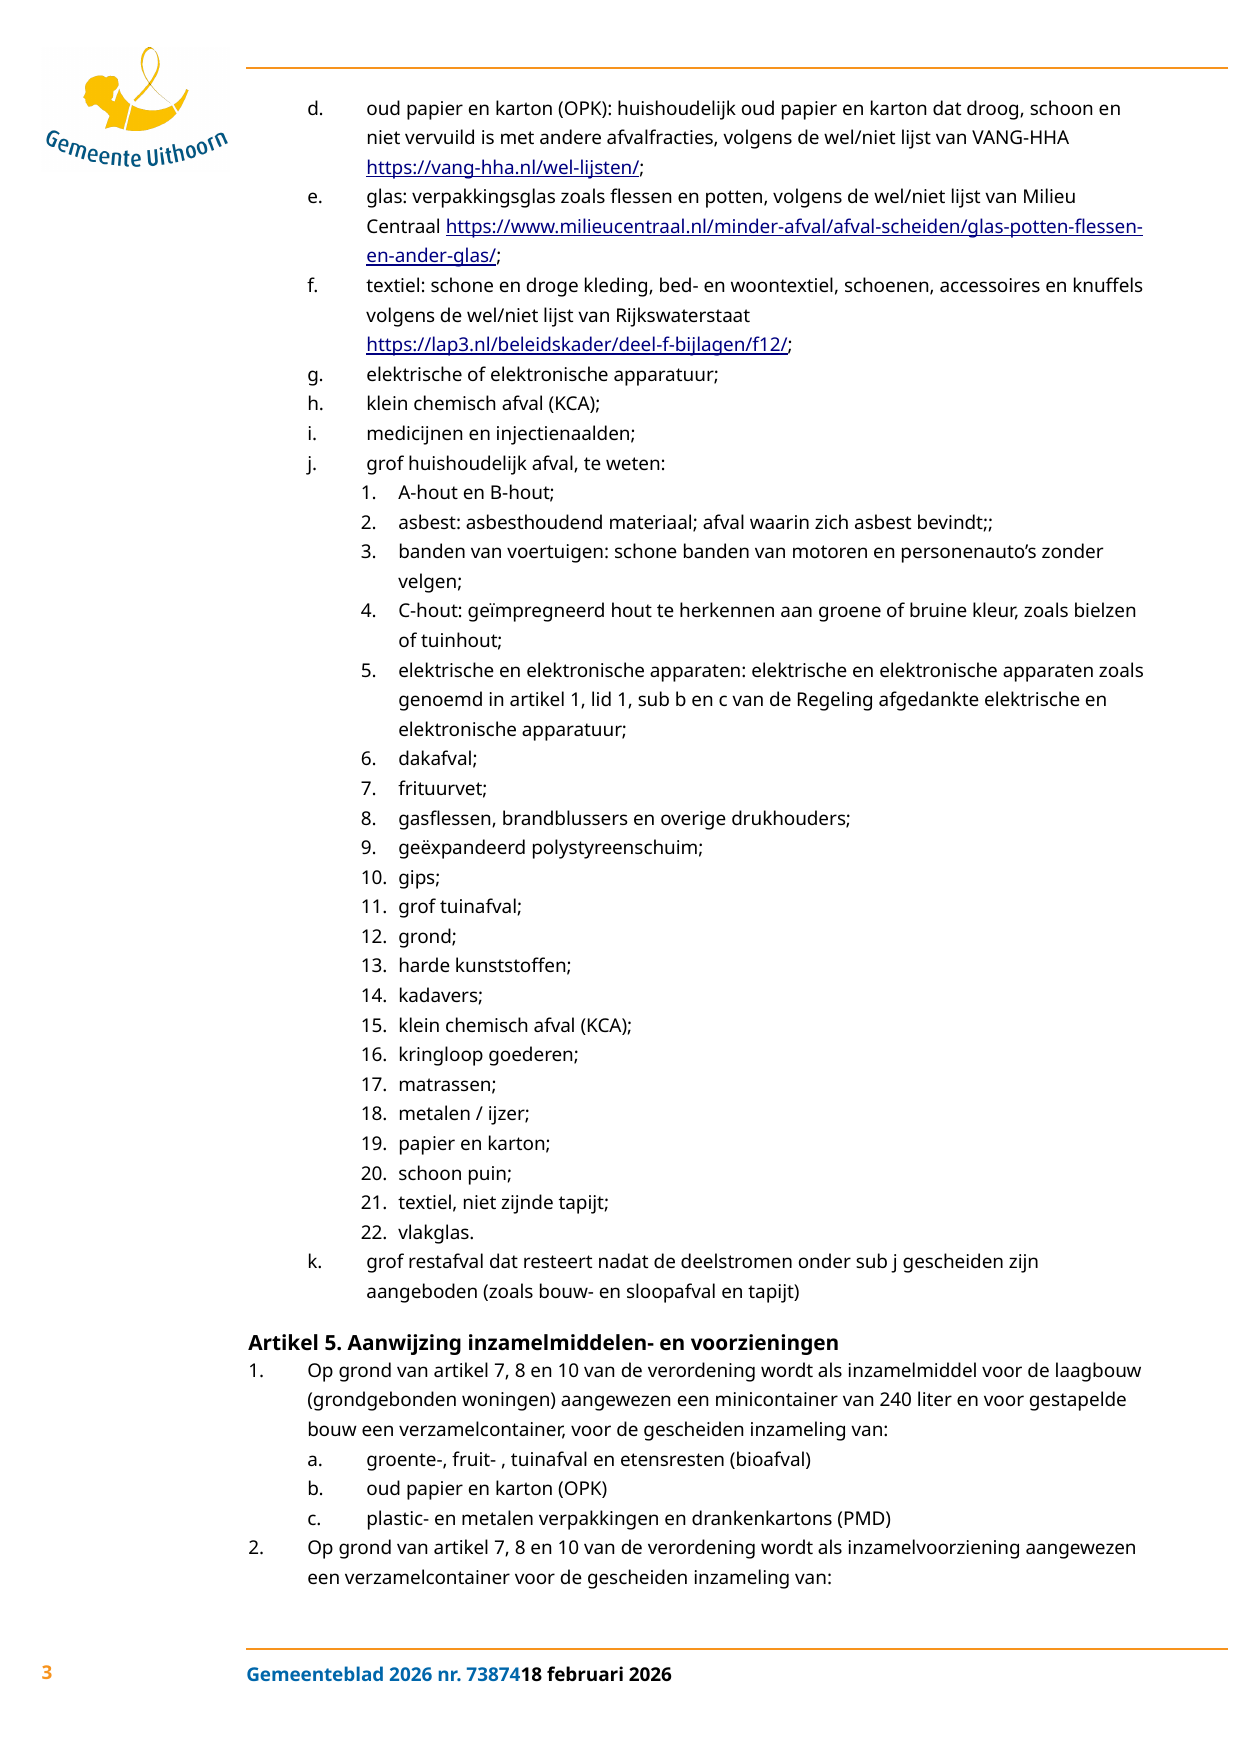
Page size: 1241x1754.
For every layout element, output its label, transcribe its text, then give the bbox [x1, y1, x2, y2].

list asbest: asbesthoudend materiaal; afval waarin zich asbest bevindt;; [361, 509, 1152, 535]
list klein chemisch afval (KCA); [361, 1012, 1152, 1038]
list A-hout en B-hout; [361, 479, 1152, 505]
list schoon puin; [361, 1160, 1152, 1186]
list kringloop goederen; [361, 1041, 1152, 1067]
list banden van voertuigen: schone banden van motoren en personenauto’s zonder velgen; [361, 538, 1152, 594]
list oud papier en karton (OPK) [307, 1475, 1152, 1501]
picture [41, 47, 231, 172]
list harde kunststoffen; [361, 953, 1152, 978]
list C-hout: geïmpregneerd hout te herkennen aan groene of bruine kleur, zoals bielzen of tuinhout; [361, 598, 1152, 653]
list gips; [361, 864, 1152, 890]
list vlakglas. [361, 1219, 1152, 1245]
list elektrische of elektronische apparatuur; [307, 361, 1152, 387]
list elektrische en elektronische apparaten: elektrische en elektronische apparaten zoals genoemd in artikel 1, lid 1, sub b en c van de Regeling afgedankte elektrische en elektronische apparatuur; [361, 657, 1152, 742]
list medicijnen en injectienaalden; [307, 420, 1152, 446]
list textiel, niet zijnde tapijt; [361, 1189, 1152, 1215]
text Artikel 5. Aanwijzing inzamelmiddelen- en voorzieningen [248, 1328, 1152, 1357]
list geëxpandeerd polystyreenschuim; [361, 834, 1152, 860]
list frituurvet; [361, 775, 1152, 801]
list groente-, fruit- , tuinafval en etensresten (bioafval) [307, 1446, 1152, 1471]
list matrassen; [361, 1071, 1152, 1097]
list Op grond van artikel 7, 8 en 10 van de verordening wordt als inzamelvoorziening aangewezen een verzamelcontainer voor de gescheiden inzameling van: [248, 1534, 1152, 1590]
list klein chemisch afval (KCA); [307, 391, 1152, 416]
list grof restafval dat resteert nadat de deelstromen onder sub j gescheiden zijn aangeboden (zoals bouw- en sloopafval en tapijt) [307, 1248, 1152, 1304]
list grof tuinafval; [361, 893, 1152, 919]
list textiel: schone en droge kleding, bed- en woontextiel, schoenen, accessoires en knuffels volgens de wel/niet lijst van Rijkswaterstaat https://lap3.nl/beleidskader/deel-f-bijlagen/f12/; [307, 272, 1152, 357]
list kadavers; [361, 982, 1152, 1008]
list gasflessen, brandblussers en overige drukhouders; [361, 805, 1152, 831]
list Op grond van artikel 7, 8 en 10 van de verordening wordt als inzamelmiddel voor de laagbouw (grondgebonden woningen) aangewezen een minicontainer van 240 liter en voor gestapelde bouw een verzamelcontainer, voor de gescheiden inzameling van: [248, 1357, 1152, 1442]
list dakafval; [361, 746, 1152, 771]
list oud papier en karton (OPK): huishoudelijk oud papier en karton dat droog, schoon en niet vervuild is met andere afvalfracties, volgens de wel/niet lijst van VANG-HHA https://vang-hha.nl/wel-lijsten/; [307, 95, 1152, 180]
list papier en karton; [361, 1130, 1152, 1156]
list plastic- en metalen verpakkingen en drankenkartons (PMD) [307, 1505, 1152, 1531]
list metalen / ijzer; [361, 1101, 1152, 1126]
list grof huishoudelijk afval, te weten: [307, 450, 1152, 476]
list glas: verpakkingsglas zoals flessen en potten, volgens de wel/niet lijst van Milieu Centraal https://www.milieucentraal.nl/minder-afval/afval-scheiden/glas-potten-flessen-en-ander-glas/; [307, 183, 1152, 268]
list grond; [361, 923, 1152, 949]
